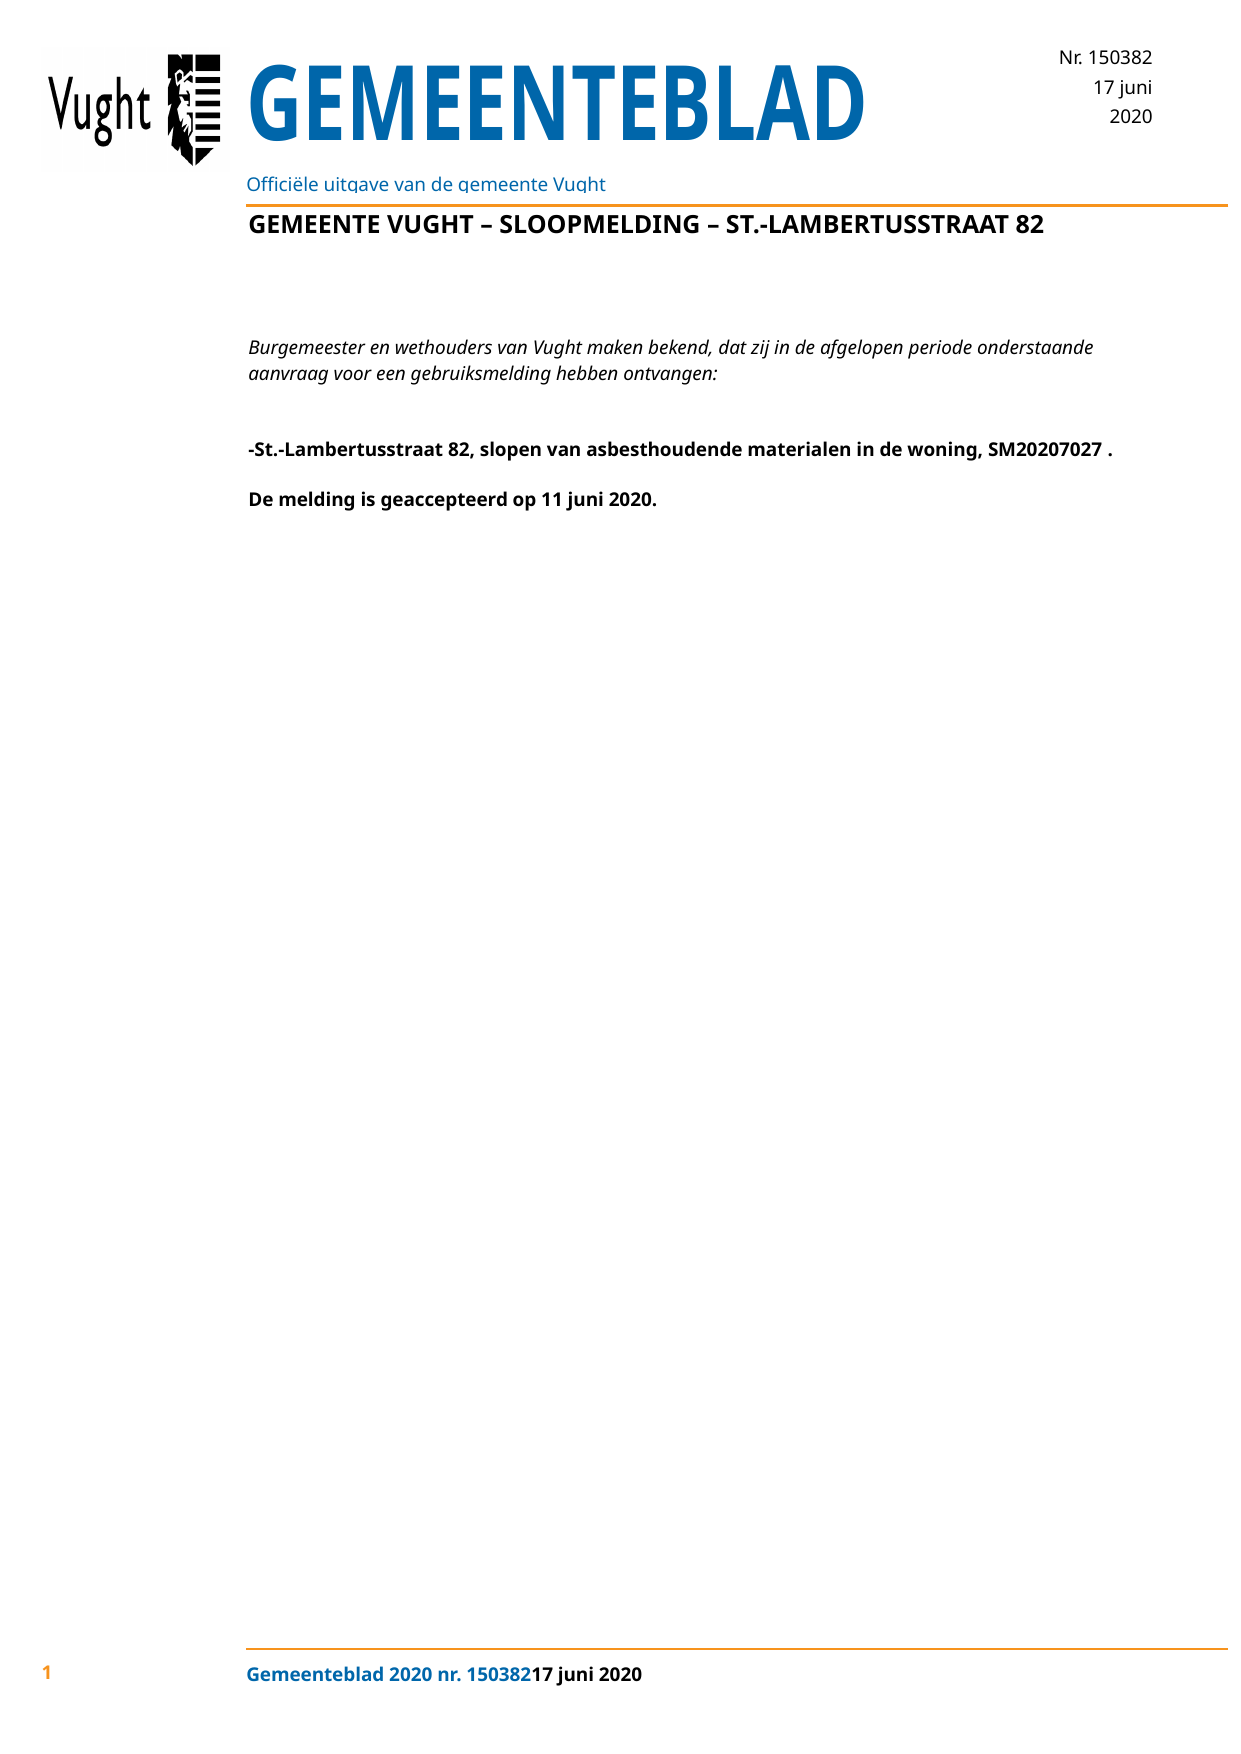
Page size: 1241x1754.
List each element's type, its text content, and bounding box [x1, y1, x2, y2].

text GEMEENTE VUGHT – SLOOPMELDING – ST.-LAMBERTUSSTRAAT 82 [248, 207, 1152, 241]
text -St.-Lambertusstraat 82, slopen van asbesthoudende materialen in de woning, SM20207027 . [248, 436, 1152, 462]
picture [41, 47, 231, 172]
text De melding is geaccepteerd op 11 juni 2020. [248, 487, 1152, 512]
text Burgemeester en wethouders van Vught maken bekend, dat zij in de afgelopen periode onderstaande aanvraag voor een gebruiksmelding hebben ontvangen: [248, 334, 1152, 386]
